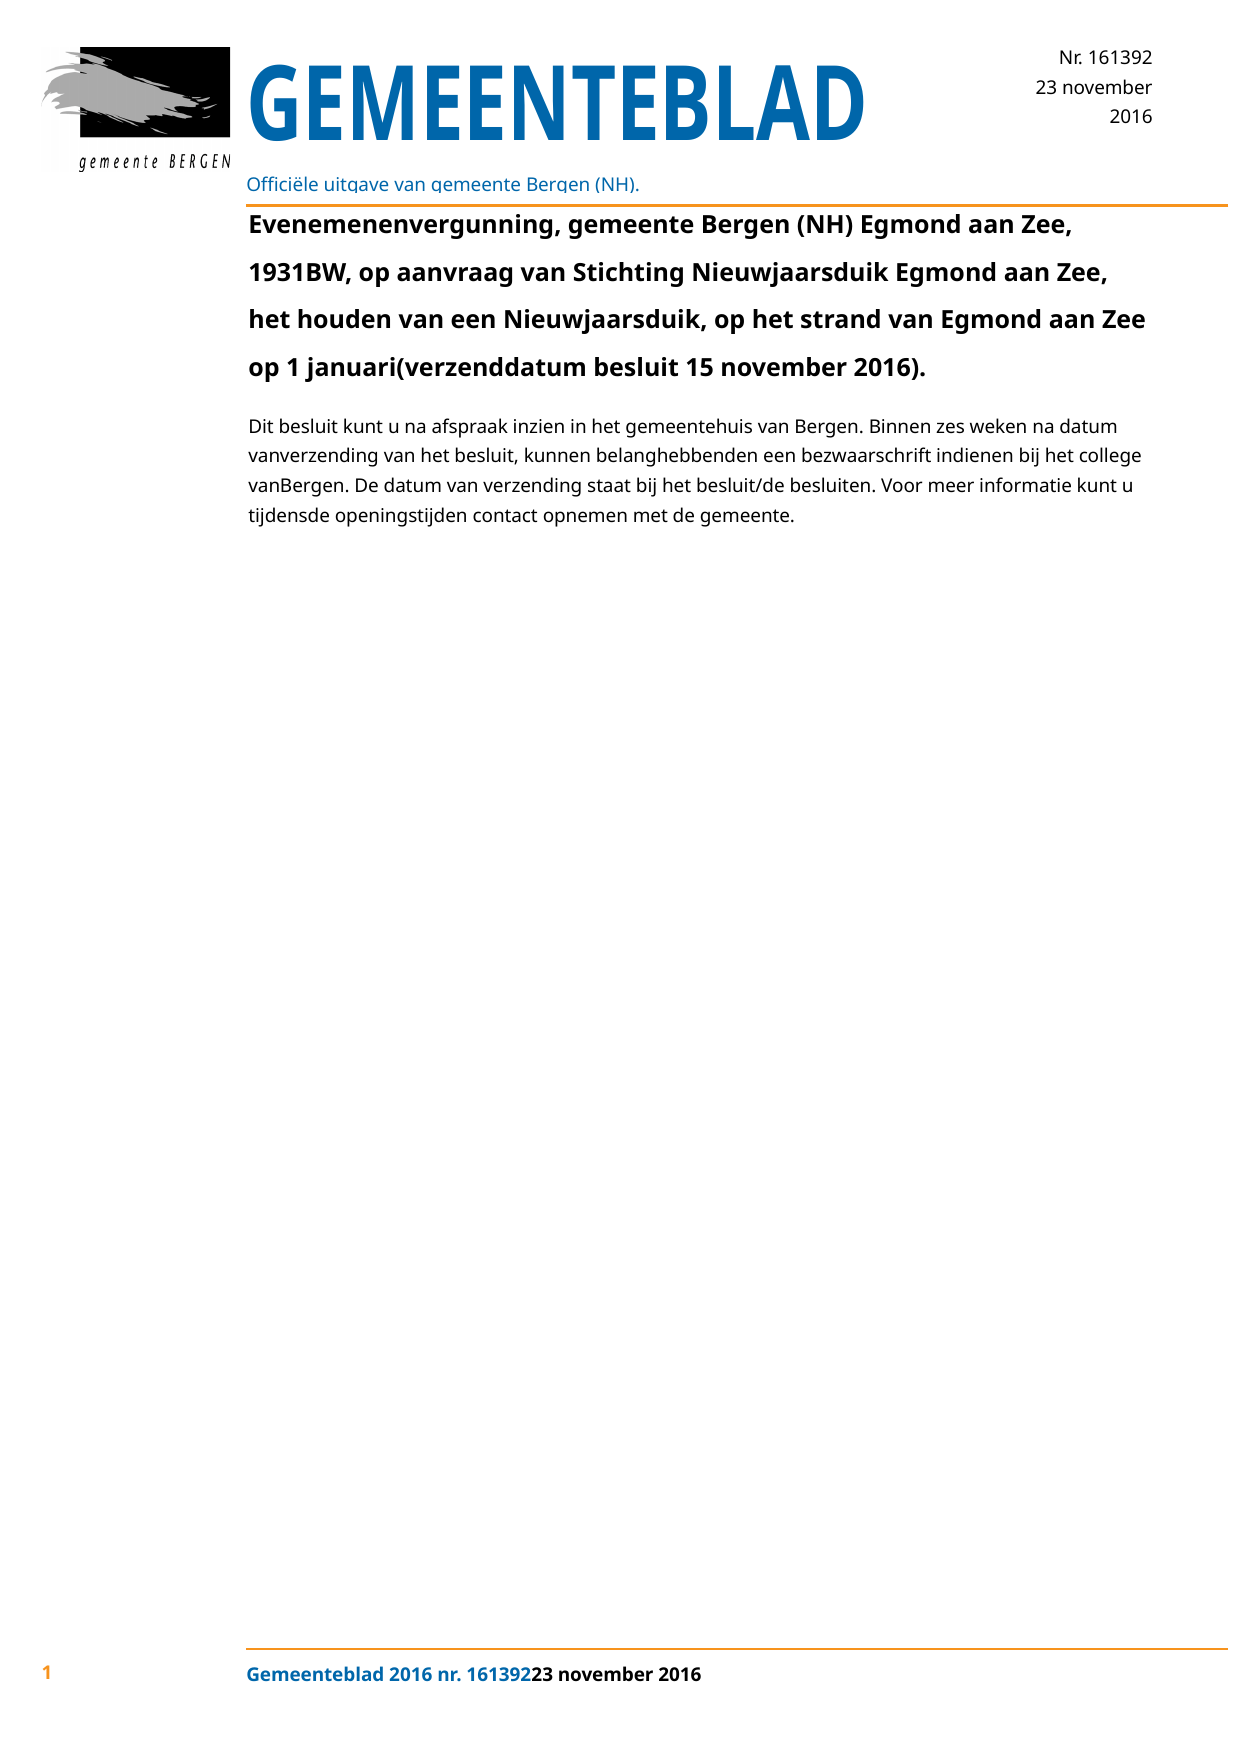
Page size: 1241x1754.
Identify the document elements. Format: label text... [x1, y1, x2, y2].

picture [41, 47, 231, 172]
text Dit besluit kunt u na afspraak inzien in het gemeentehuis van Bergen. Binnen zes weken na datum vanverzending van het besluit, kunnen belanghebbenden een bezwaarschrift indienen bij het college vanBergen. De datum van verzending staat bij het besluit/de besluiten. Voor meer informatie kunt u tijdensde openingstijden contact opnemen met de gemeente. [248, 413, 1152, 528]
text Evenemenenvergunning, gemeente Bergen (NH) Egmond aan Zee, 1931BW, op aanvraag van Stichting Nieuwjaarsduik Egmond aan Zee, het houden van een Nieuwjaarsduik, op het strand van Egmond aan Zee op 1 januari(verzenddatum besluit 15 november 2016). [248, 207, 1152, 384]
